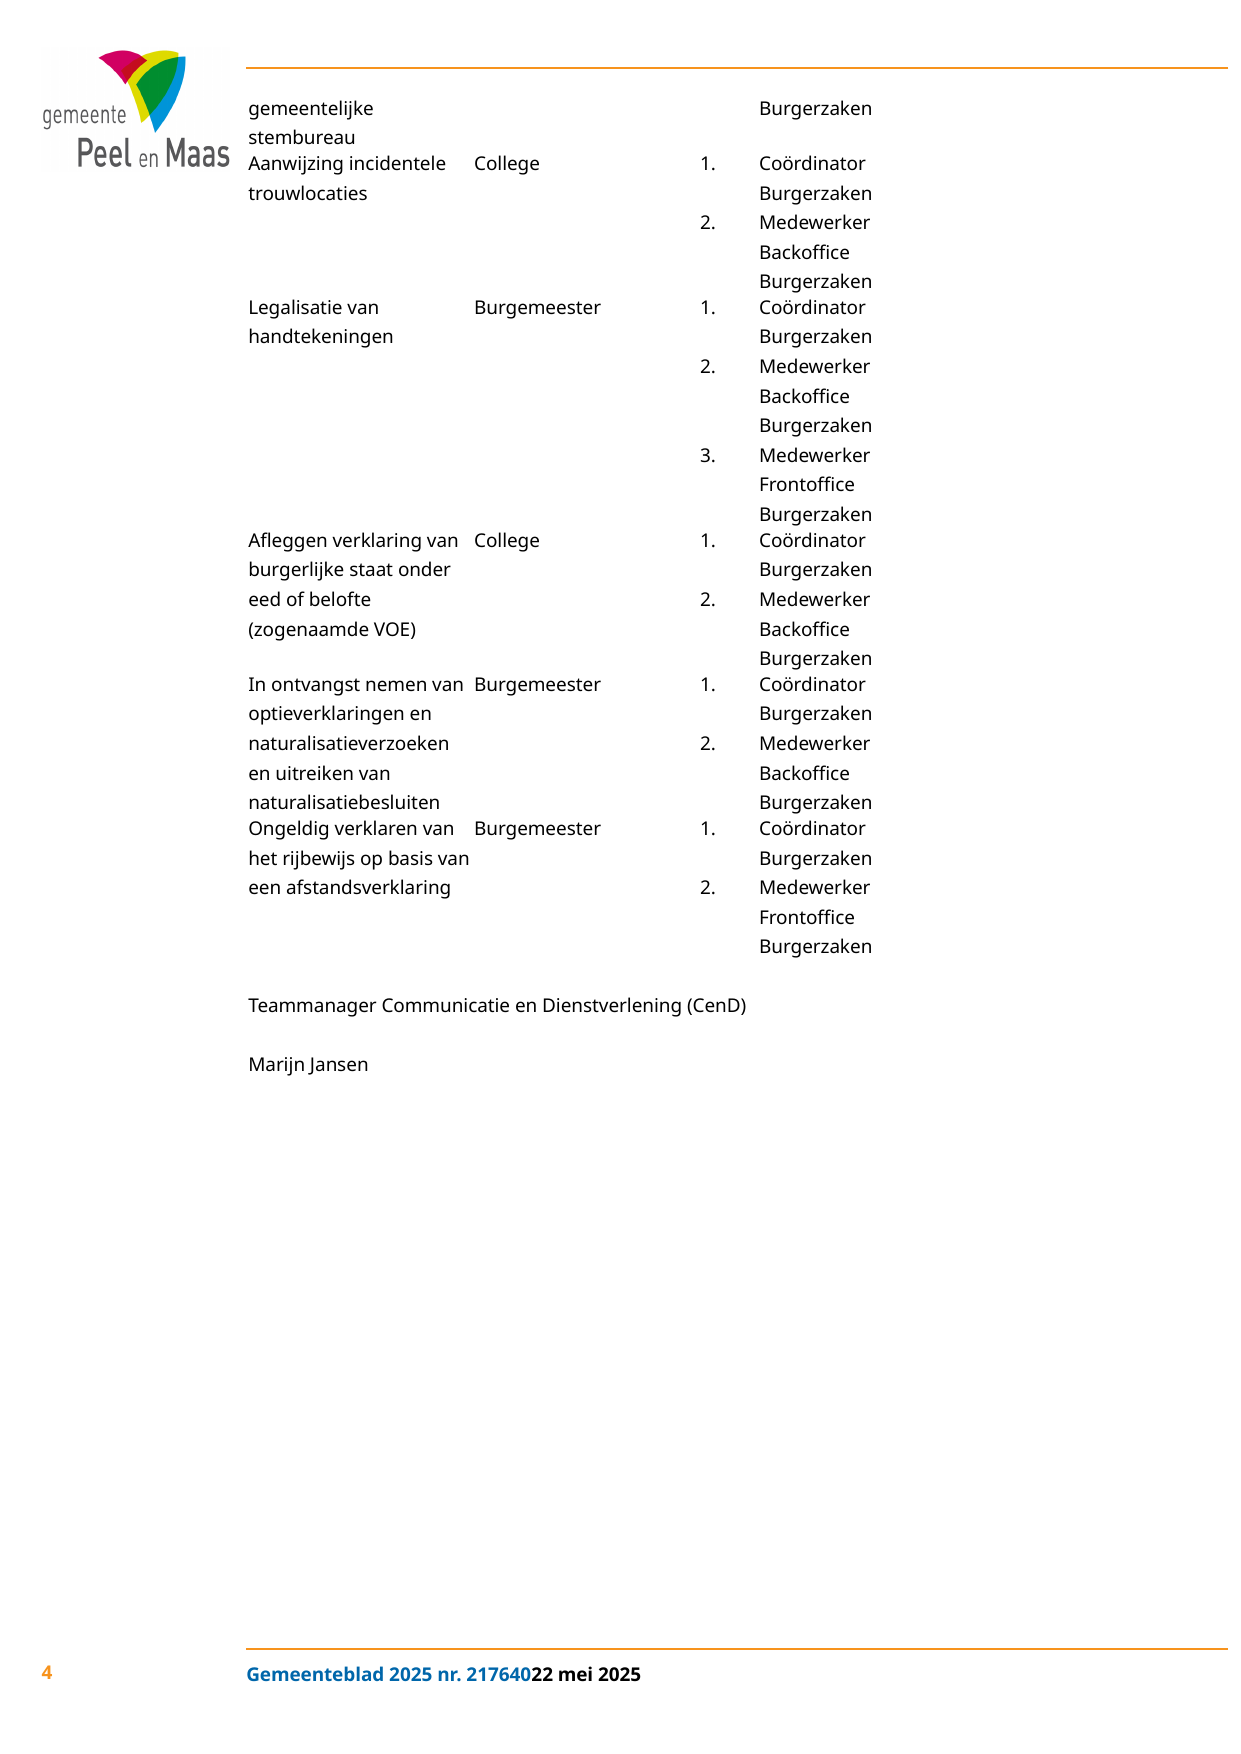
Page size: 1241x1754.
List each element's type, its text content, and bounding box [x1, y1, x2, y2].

table_cell Aanwijzing incidentele trouwlocaties [248, 150, 474, 294]
table_cell Burgemeester [474, 294, 700, 527]
table_cell Coördinator Burgerzaken Medewerker Backoffice Burgerzaken [700, 150, 926, 294]
table_cell Ongeldig verklaren van het rijbewijs op basis van een afstandsverklaring [248, 815, 474, 959]
table_cell [926, 527, 1152, 671]
table_cell Burgemeester [474, 671, 700, 815]
table_cell Coördinator Burgerzaken Medewerker Backoffice Burgerzaken [700, 527, 926, 671]
table_cell gemeentelijke stembureau [248, 95, 474, 150]
table_cell [926, 294, 1152, 527]
table_cell College [474, 527, 700, 671]
text Teammanager Communicatie en Dienstverlening (CenD) [248, 992, 1152, 1018]
table_cell Coördinator Burgerzaken Medewerker Frontoffice Burgerzaken [700, 815, 926, 959]
table_cell [926, 95, 1152, 150]
table_cell [926, 150, 1152, 294]
table_cell [926, 671, 1152, 815]
table_cell Afleggen verklaring van burgerlijke staat onder eed of belofte (zogenaamde VOE) [248, 527, 474, 671]
table_cell [474, 95, 700, 150]
table_cell Coördinator Burgerzaken Medewerker Backoffice Burgerzaken Medewerker Frontoffice Burgerzaken [700, 294, 926, 527]
table_cell Coördinator Burgerzaken Medewerker Backoffice Burgerzaken [700, 671, 926, 815]
table_cell Legalisatie van handtekeningen [248, 294, 474, 527]
picture [41, 47, 231, 172]
table_cell College [474, 150, 700, 294]
table_cell In ontvangst nemen van optieverklaringen en naturalisatieverzoeken en uitreiken van naturalisatiebesluiten [248, 671, 474, 815]
table_cell [926, 815, 1152, 959]
table_cell Burgerzaken [700, 95, 926, 150]
text Marijn Jansen [248, 1051, 1152, 1077]
table_cell Burgemeester [474, 815, 700, 959]
